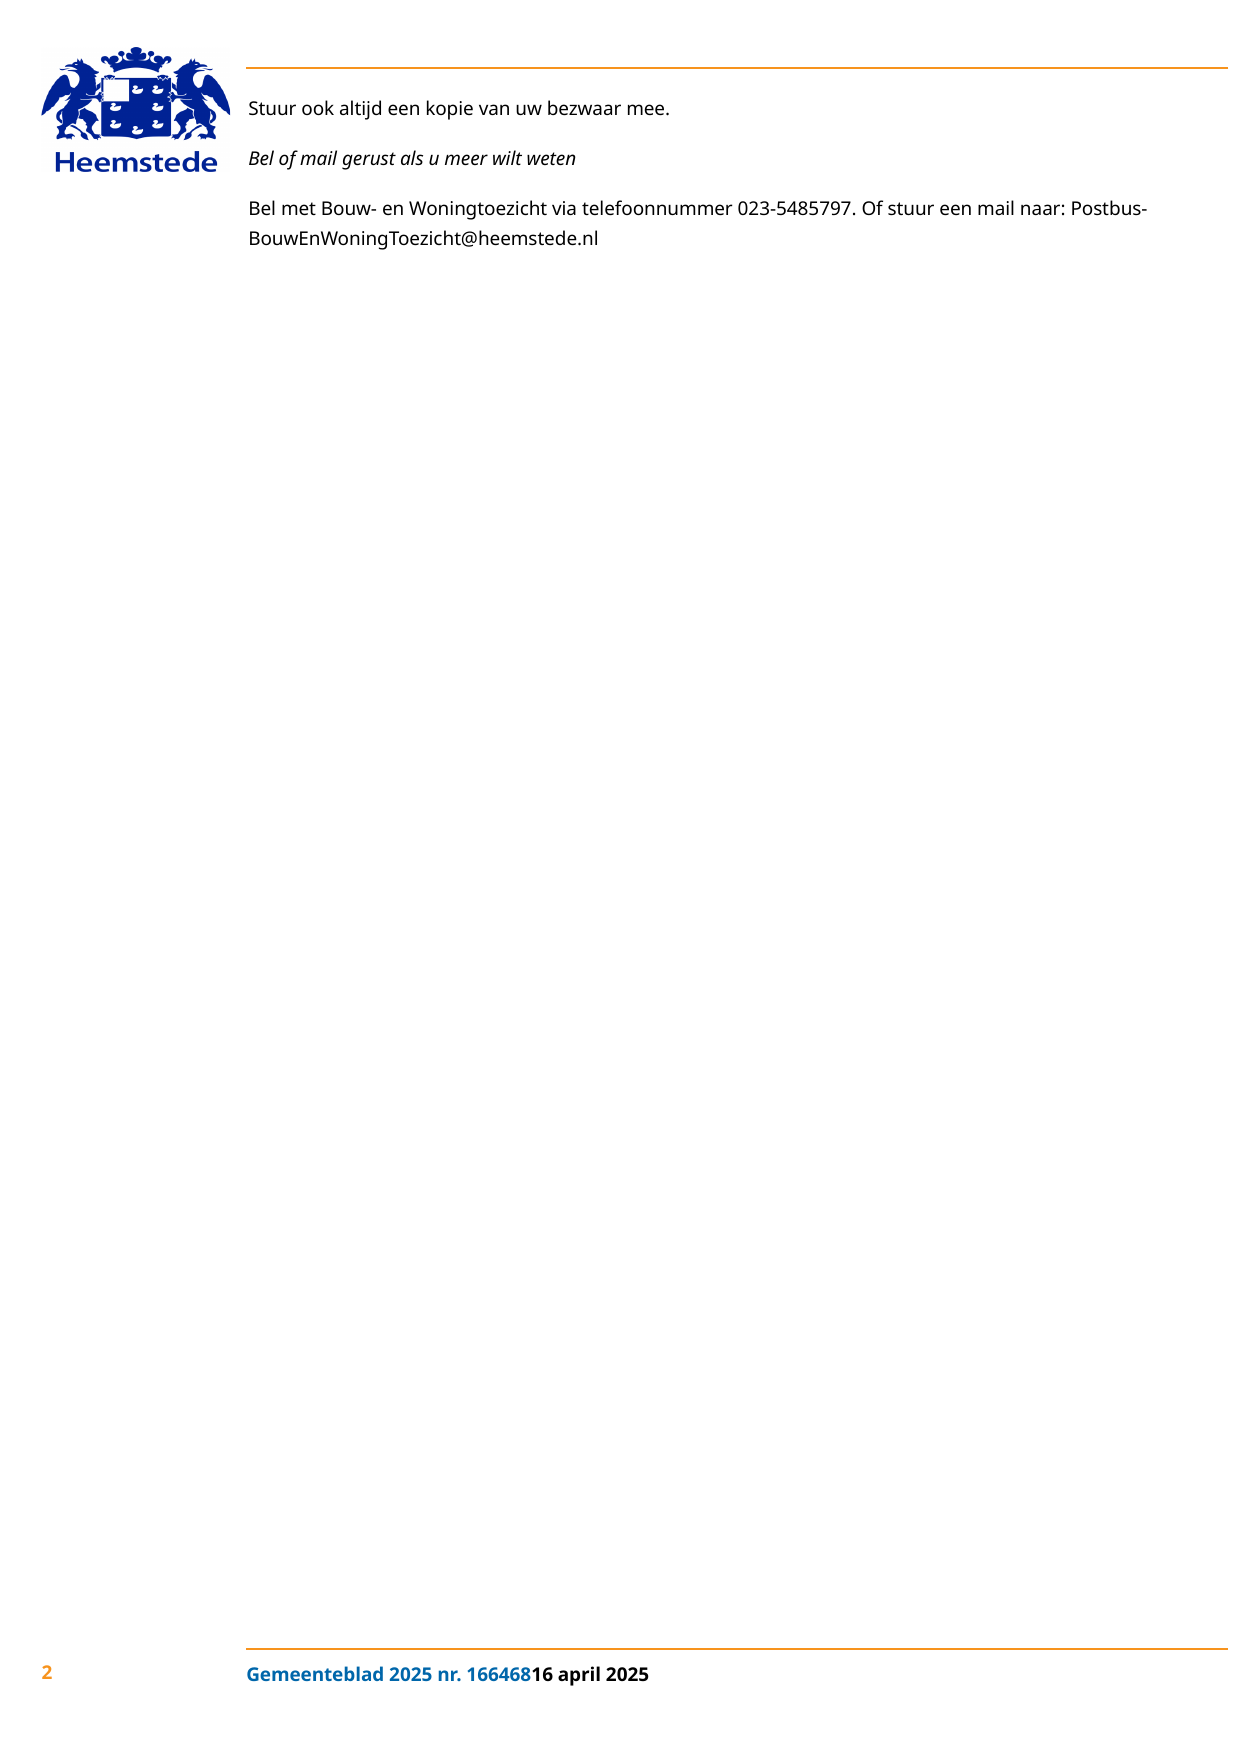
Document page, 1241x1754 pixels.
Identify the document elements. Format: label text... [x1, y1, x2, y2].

text Bel of mail gerust als u meer wilt weten [248, 145, 1152, 171]
text Bel met Bouw- en Woningtoezicht via telefoonnummer 023-5485797. Of stuur een mail naar: Postbus-BouwEnWoningToezicht@heemstede.nl [248, 196, 1152, 251]
text Stuur ook altijd een kopie van uw bezwaar mee. [248, 95, 1152, 121]
picture [41, 47, 231, 172]
